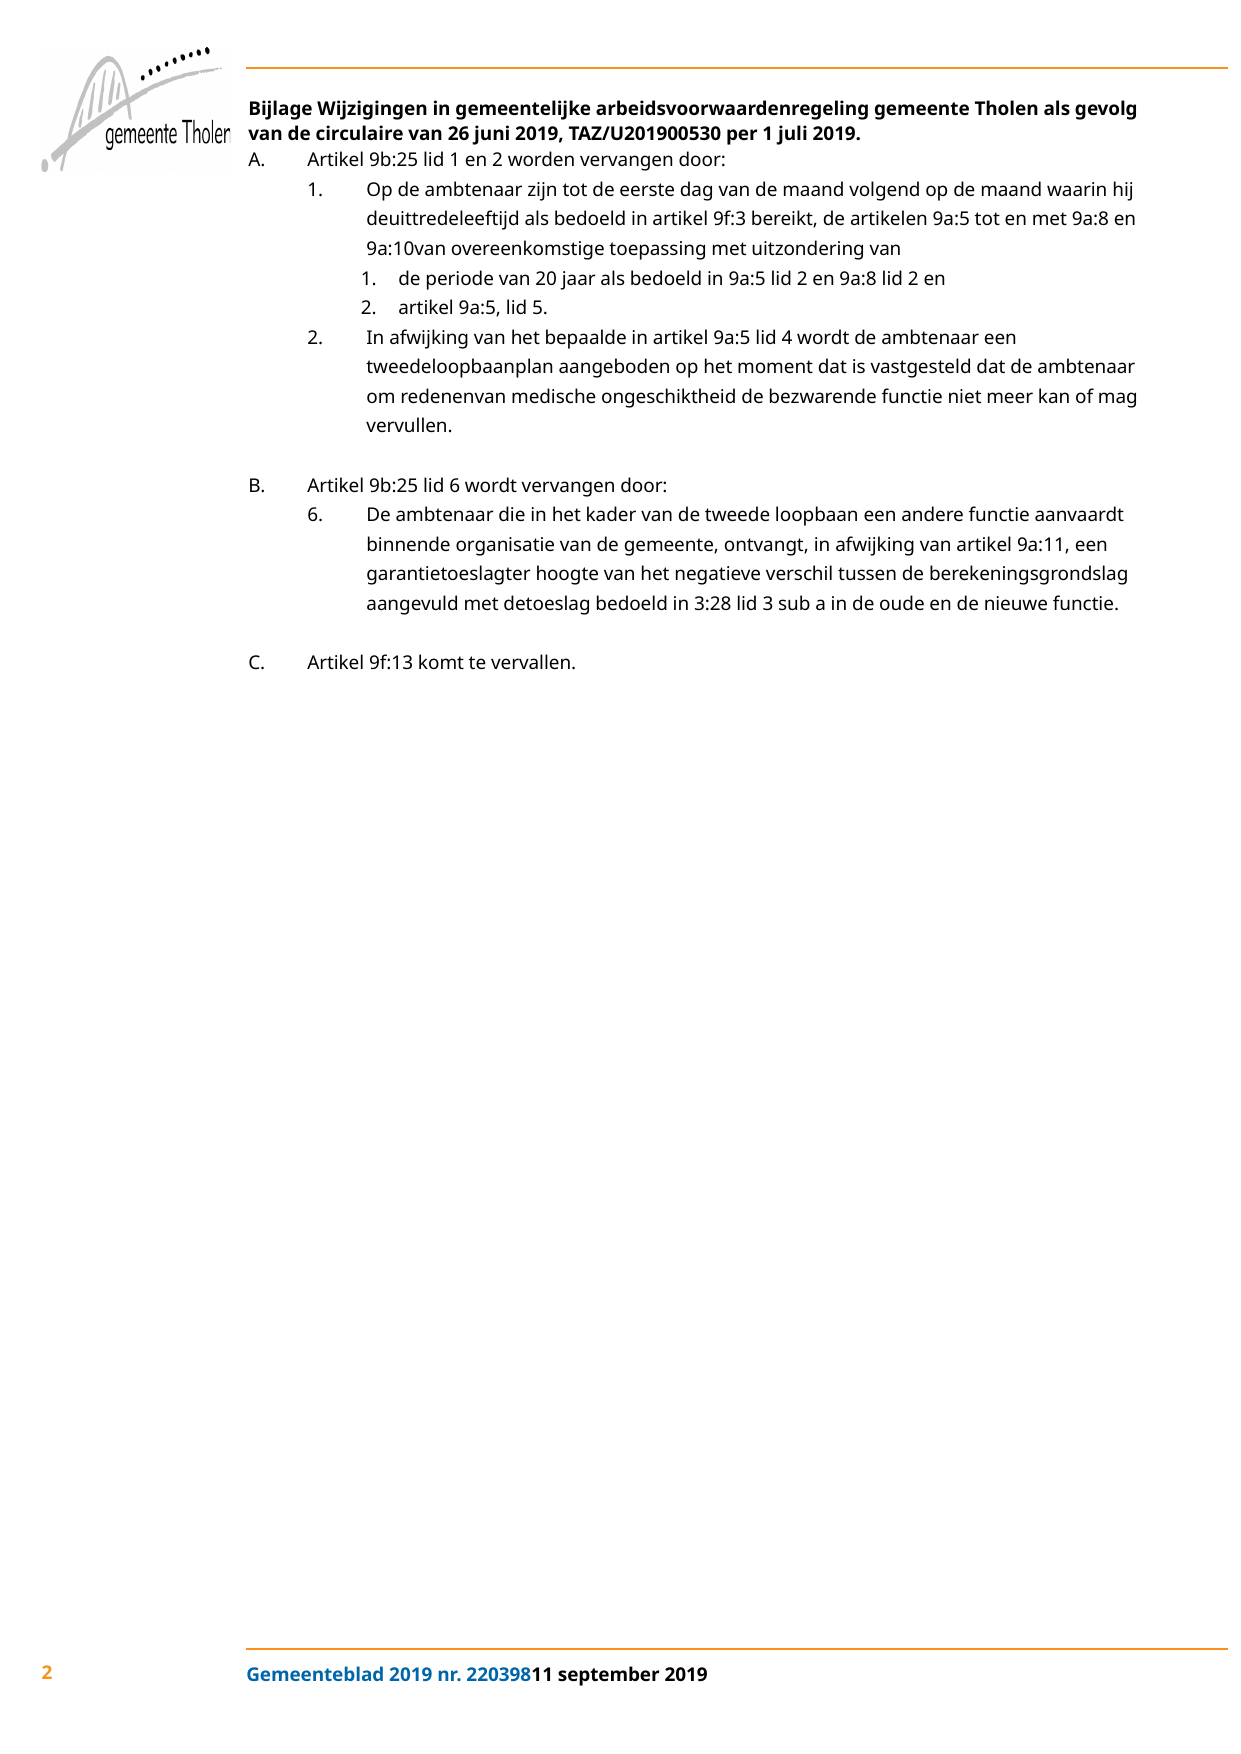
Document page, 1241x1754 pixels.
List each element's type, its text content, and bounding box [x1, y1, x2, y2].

list de periode van 20 jaar als bedoeld in 9a:5 lid 2 en 9a:8 lid 2 en [361, 265, 1152, 290]
list De ambtenaar die in het kader van de tweede loopbaan een andere functie aanvaardt binnende organisatie van de gemeente, ontvangt, in afwijking van artikel 9a:11, een garantietoeslagter hoogte van het negatieve verschil tussen de berekeningsgrondslag aangevuld met detoeslag bedoeld in 3:28 lid 3 sub a in de oude en de nieuwe functie. [307, 501, 1152, 616]
list Artikel 9b:25 lid 6 wordt vervangen door: [248, 472, 1152, 497]
list artikel 9a:5, lid 5. [361, 294, 1152, 320]
list Op de ambtenaar zijn tot de eerste dag van de maand volgend op de maand waarin hij deuittredeleeftijd als bedoeld in artikel 9f:3 bereikt, de artikelen 9a:5 tot en met 9a:8 en 9a:10van overeenkomstige toepassing met uitzondering van [307, 176, 1152, 261]
picture [41, 47, 231, 172]
text Bijlage Wijzigingen in gemeentelijke arbeidsvoorwaardenregeling gemeente Tholen als gevolg van de circulaire van 26 juni 2019, TAZ/U201900530 per 1 juli 2019. [248, 95, 1152, 146]
list Artikel 9b:25 lid 1 en 2 worden vervangen door: [248, 146, 1152, 172]
list Artikel 9f:13 komt te vervallen. [248, 649, 1152, 675]
list In afwijking van het bepaalde in artikel 9a:5 lid 4 wordt de ambtenaar een tweedeloopbaanplan aangeboden op het moment dat is vastgesteld dat de ambtenaar om redenenvan medische ongeschiktheid de bezwarende functie niet meer kan of mag vervullen. [307, 324, 1152, 438]
